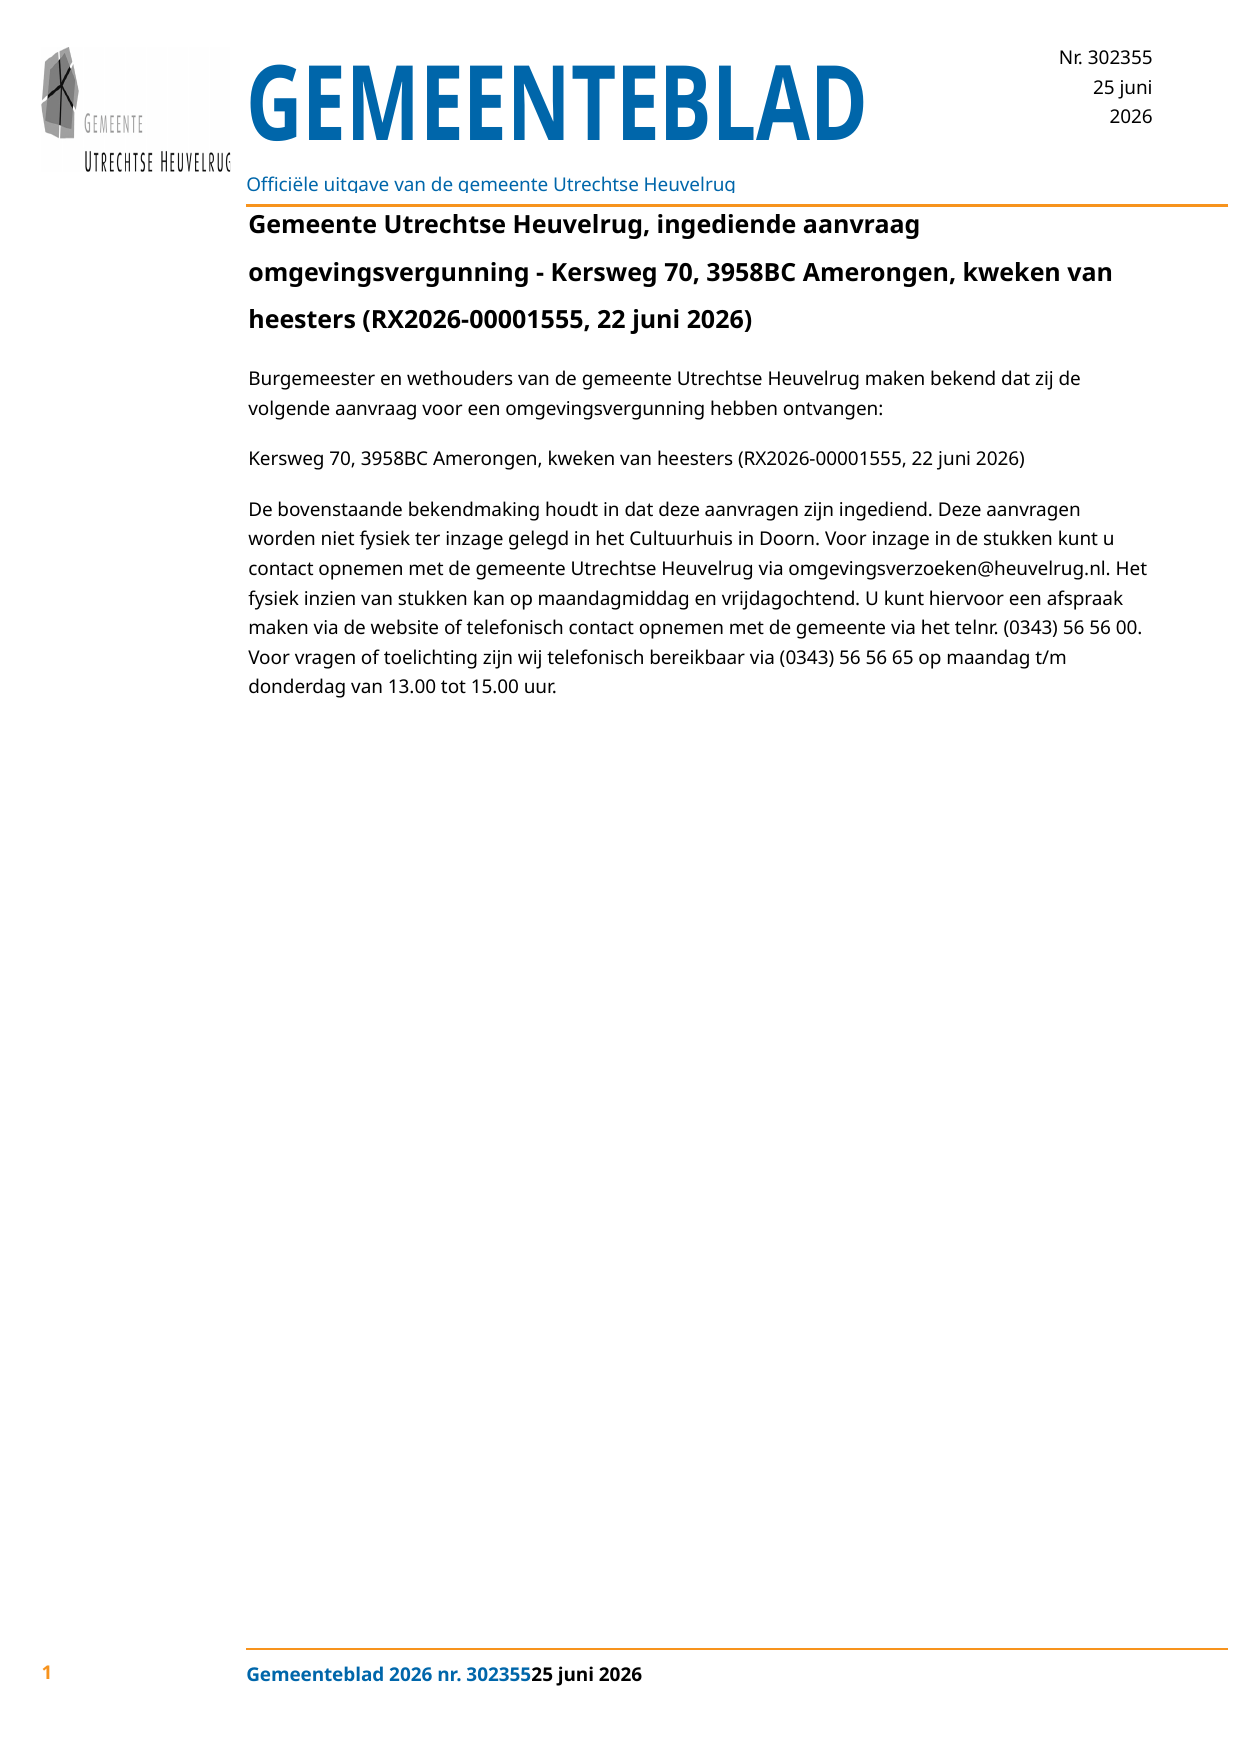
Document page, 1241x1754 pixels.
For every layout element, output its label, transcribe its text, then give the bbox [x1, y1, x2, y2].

text Gemeente Utrechtse Heuvelrug, ingediende aanvraag omgevingsvergunning - Kersweg 70, 3958BC Amerongen, kweken van heesters (RX2026-00001555, 22 juni 2026) [248, 207, 1152, 336]
text Kersweg 70, 3958BC Amerongen, kweken van heesters (RX2026-00001555, 22 juni 2026) [248, 446, 1152, 471]
picture [41, 47, 231, 172]
text De bovenstaande bekendmaking houdt in dat deze aanvragen zijn ingediend. Deze aanvragen worden niet fysiek ter inzage gelegd in het Cultuurhuis in Doorn. Voor inzage in de stukken kunt u contact opnemen met de gemeente Utrechtse Heuvelrug via omgevingsverzoeken@heuvelrug.nl. Het fysiek inzien van stukken kan op maandagmiddag en vrijdagochtend. U kunt hiervoor een afspraak maken via de website of telefonisch contact opnemen met de gemeente via het telnr. (0343) 56 56 00. Voor vragen of toelichting zijn wij telefonisch bereikbaar via (0343) 56 56 65 op maandag t/m donderdag van 13.00 tot 15.00 uur. [248, 496, 1152, 699]
text Burgemeester en wethouders van de gemeente Utrechtse Heuvelrug maken bekend dat zij de volgende aanvraag voor een omgevingsvergunning hebben ontvangen: [248, 366, 1152, 421]
